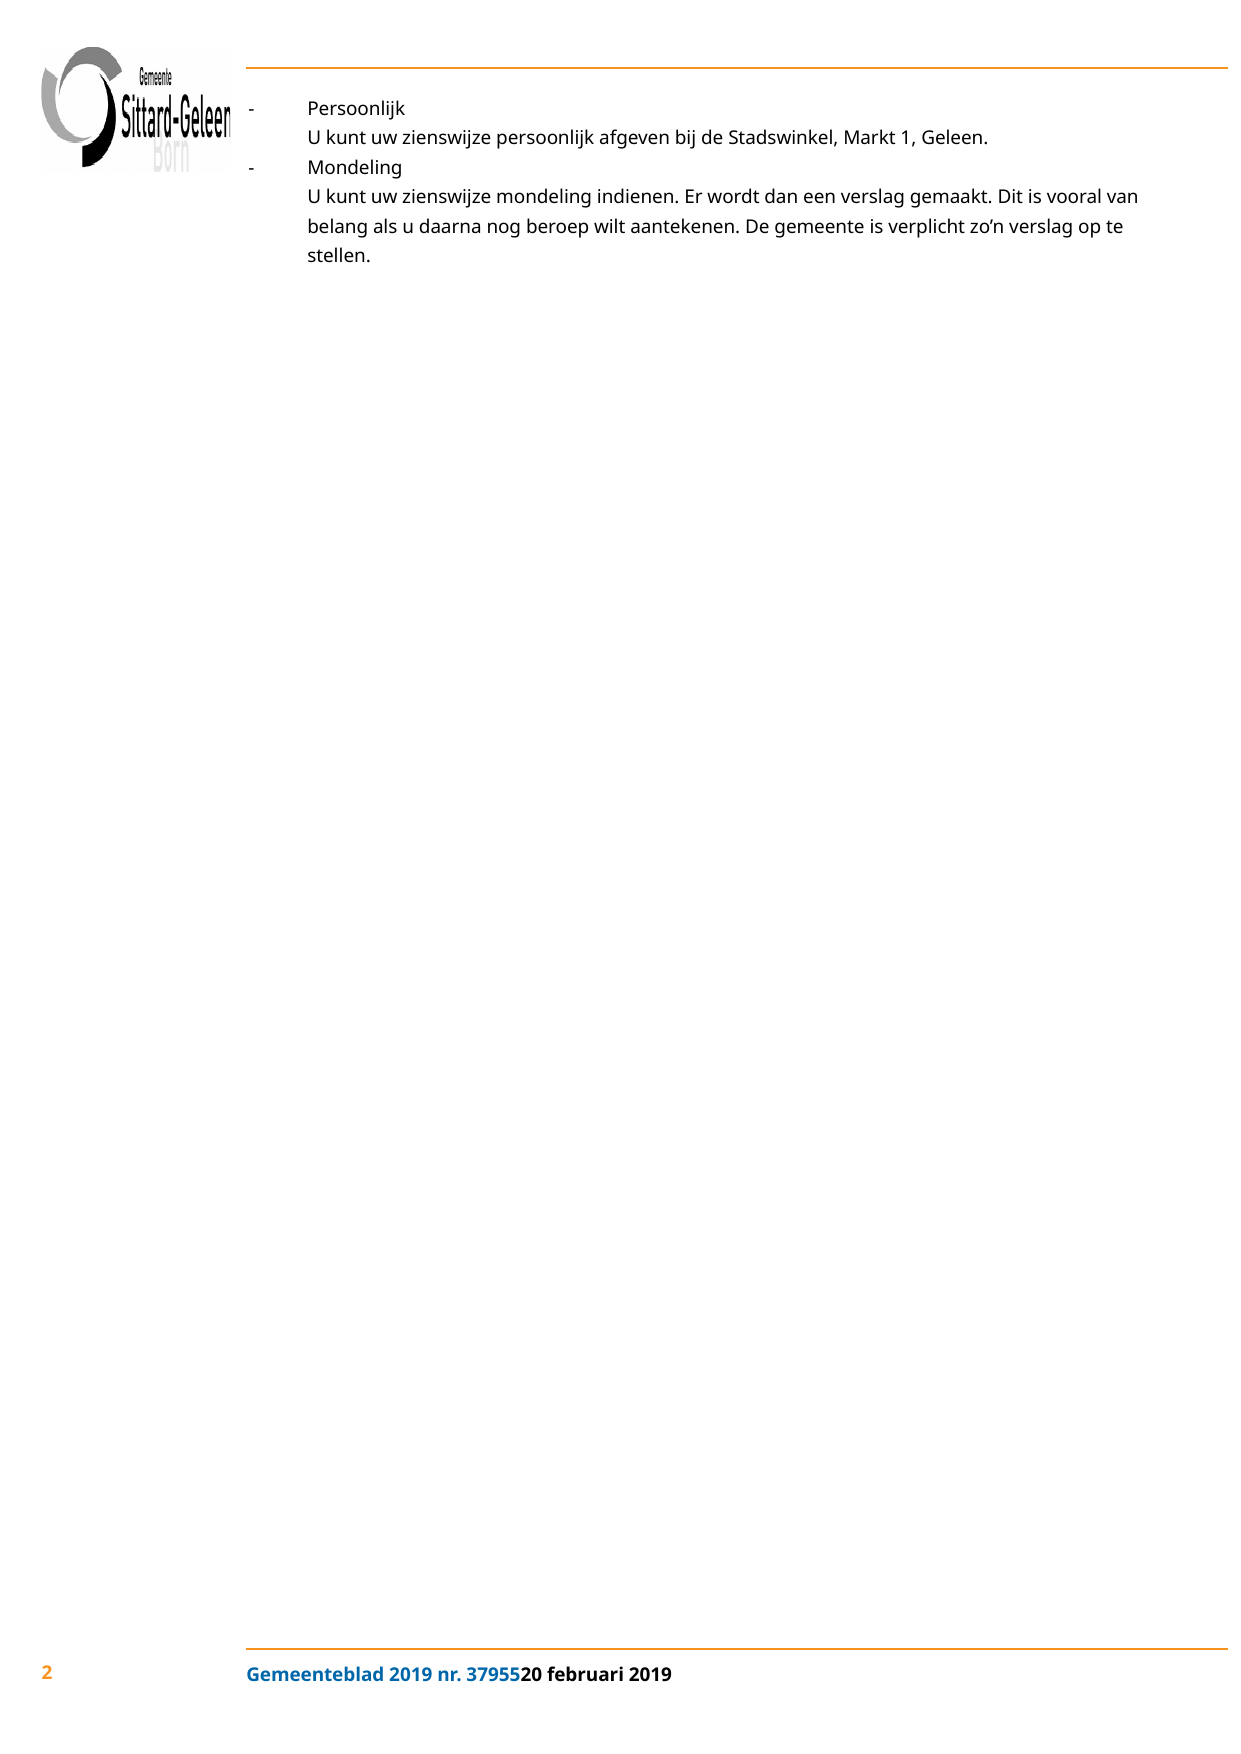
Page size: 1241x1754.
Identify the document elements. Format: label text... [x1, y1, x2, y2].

list U kunt uw zienswijze mondeling indienen. Er wordt dan een verslag gemaakt. Dit is vooral van belang als u daarna nog beroep wilt aantekenen. De gemeente is verplicht zo’n verslag op te stellen. [248, 183, 1152, 268]
list U kunt uw zienswijze persoonlijk afgeven bij de Stadswinkel, Markt 1, Geleen. [248, 124, 1152, 150]
list Mondeling [248, 154, 1152, 180]
list Persoonlijk [248, 95, 1152, 121]
picture [41, 47, 231, 172]
